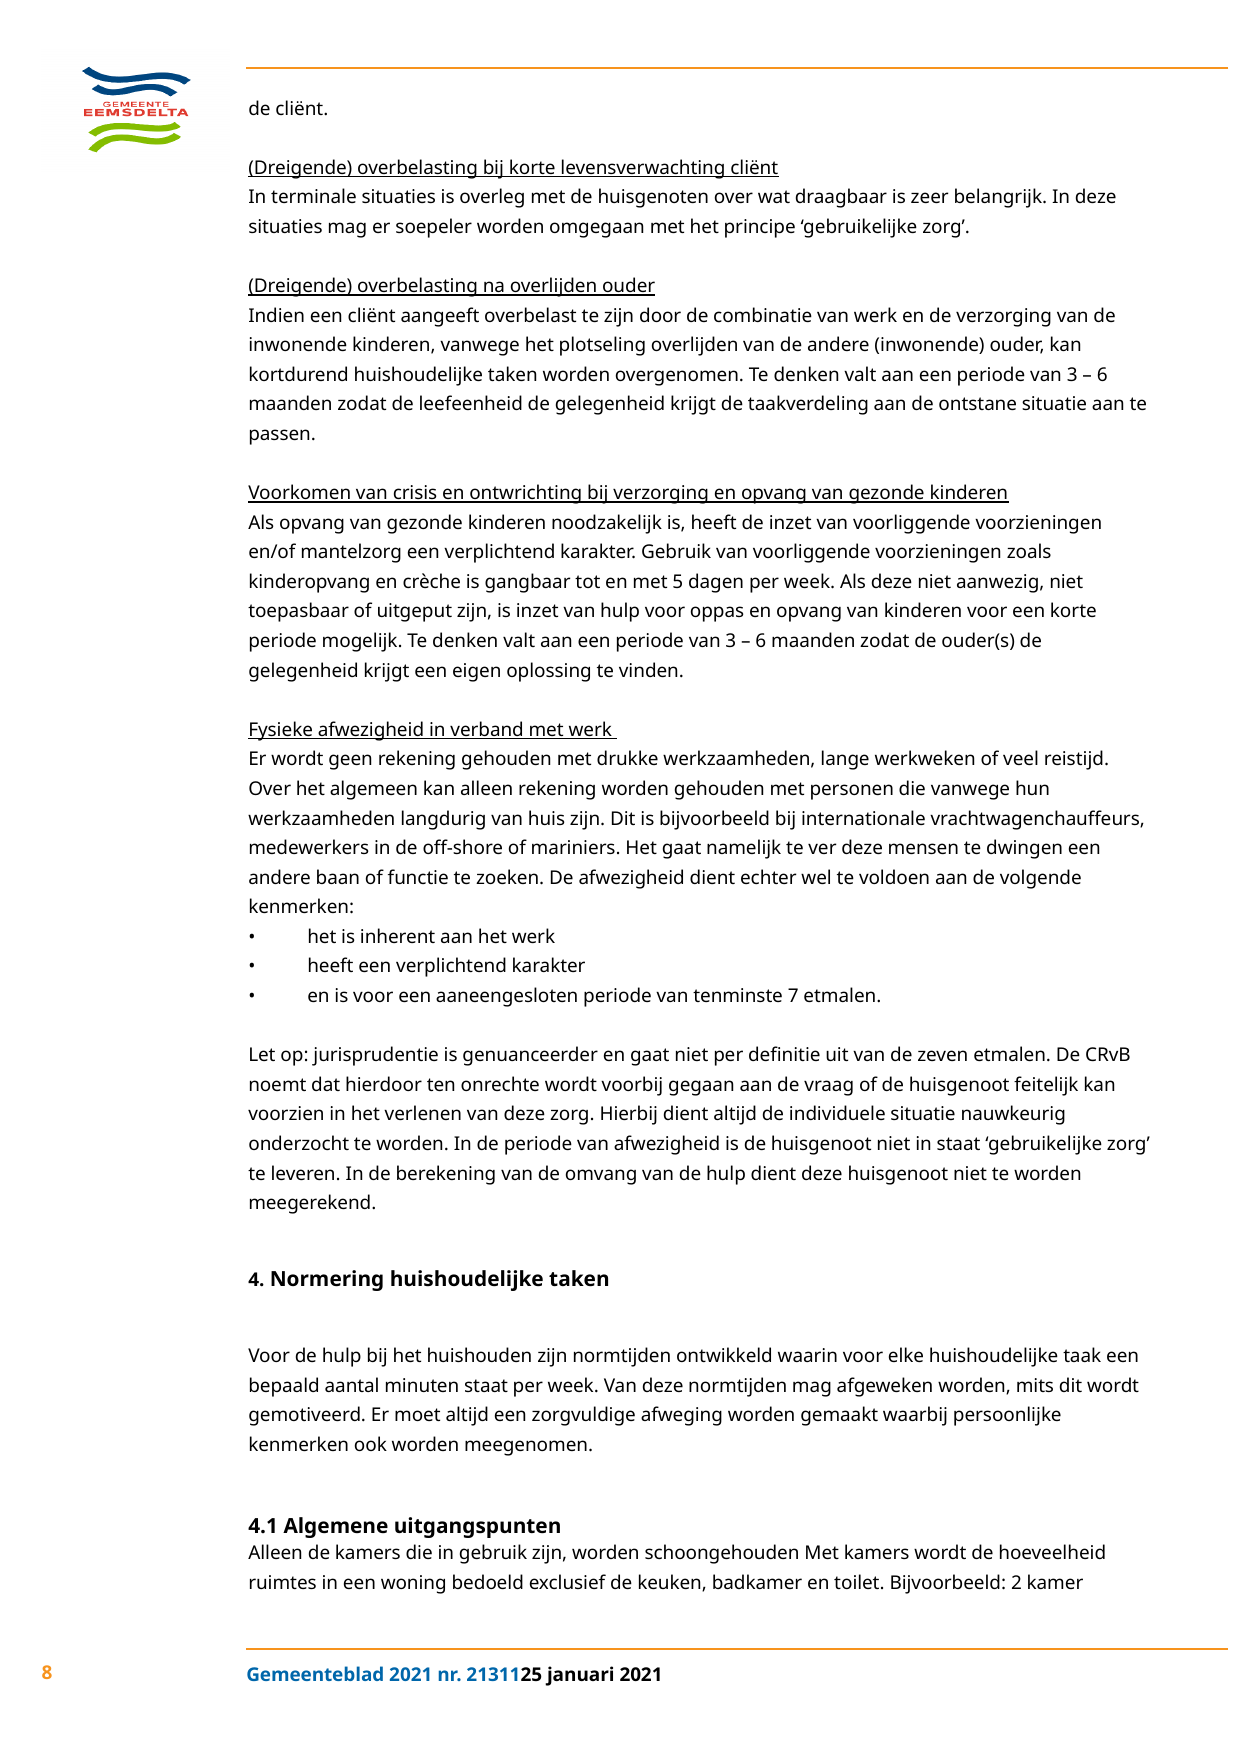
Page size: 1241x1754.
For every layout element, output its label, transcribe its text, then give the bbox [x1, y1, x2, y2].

text Let op: jurisprudentie is genuanceerder en gaat niet per definitie uit van de zeven etmalen. De CRvB noemt dat hierdoor ten onrechte wordt voorbij gegaan aan de vraag of de huisgenoot feitelijk kan voorzien in het verlenen van deze zorg. Hierbij dient altijd de individuele situatie nauwkeurig onderzocht te worden. In de periode van afwezigheid is de huisgenoot niet in staat ‘gebruikelijke zorg’ te leveren. In de berekening van de omvang van de hulp dient deze huisgenoot niet te worden meegerekend. [248, 1041, 1152, 1215]
text Er wordt geen rekening gehouden met drukke werkzaamheden, lange werkweken of veel reistijd. Over het algemeen kan alleen rekening worden gehouden met personen die vanwege hun werkzaamheden langdurig van huis zijn. Dit is bijvoorbeeld bij internationale vrachtwagenchauffeurs, medewerkers in de off-shore of mariniers. Het gaat namelijk te ver deze mensen te dwingen een andere baan of functie te zoeken. De afwezigheid dient echter wel te voldoen aan de volgende kenmerken: [248, 746, 1152, 919]
text (Dreigende) overbelasting bij korte levensverwachting cliënt [248, 154, 1152, 180]
text (Dreigende) overbelasting na overlijden ouder [248, 272, 1152, 298]
text Voor de hulp bij het huishouden zijn normtijden ontwikkeld waarin voor elke huishoudelijke taak een bepaald aantal minuten staat per week. Van deze normtijden mag afgeweken worden, mits dit wordt gemotiveerd. Er moet altijd een zorgvuldige afweging worden gemaakt waarbij persoonlijke kenmerken ook worden meegenomen. [248, 1342, 1152, 1457]
list het is inherent aan het werk [248, 923, 1152, 949]
list heeft een verplichtend karakter [248, 953, 1152, 978]
picture [41, 47, 231, 172]
text Als opvang van gezonde kinderen noodzakelijk is, heeft de inzet van voorliggende voorzieningen en/of mantelzorg een verplichtend karakter. Gebruik van voorliggende voorzieningen zoals kinderopvang en crèche is gangbaar tot en met 5 dagen per week. Als deze niet aanwezig, niet toepasbaar of uitgeput zijn, is inzet van hulp voor oppas en opvang van kinderen voor een korte periode mogelijk. Te denken valt aan een periode van 3 – 6 maanden zodat de ouder(s) de gelegenheid krijgt een eigen oplossing te vinden. [248, 509, 1152, 683]
text Indien een cliënt aangeeft overbelast te zijn door de combinatie van werk en de verzorging van de inwonende kinderen, vanwege het plotseling overlijden van de andere (inwonende) ouder, kan kortdurend huishoudelijke taken worden overgenomen. Te denken valt aan een periode van 3 – 6 maanden zodat de leefeenheid de gelegenheid krijgt de taakverdeling aan de ontstane situatie aan te passen. [248, 302, 1152, 446]
text Alleen de kamers die in gebruik zijn, worden schoongehouden Met kamers wordt de hoeveelheid ruimtes in een woning bedoeld exclusief de keuken, badkamer en toilet. Bijvoorbeeld: 2 kamer [248, 1539, 1152, 1595]
text Fysieke afwezigheid in verband met werk [248, 716, 1152, 742]
text Voorkomen van crisis en ontwrichting bij verzorging en opvang van gezonde kinderen [248, 479, 1152, 505]
list en is voor een aaneengesloten periode van tenminste 7 etmalen. [248, 982, 1152, 1008]
text 4. Normering huishoudelijke taken [248, 1264, 1152, 1293]
text In terminale situaties is overleg met de huisgenoten over wat draagbaar is zeer belangrijk. In deze situaties mag er soepeler worden omgegaan met het principe ‘gebruikelijke zorg’. [248, 183, 1152, 239]
text de cliënt. [248, 95, 1152, 121]
text 4.1 Algemene uitgangspunten [248, 1511, 1152, 1539]
